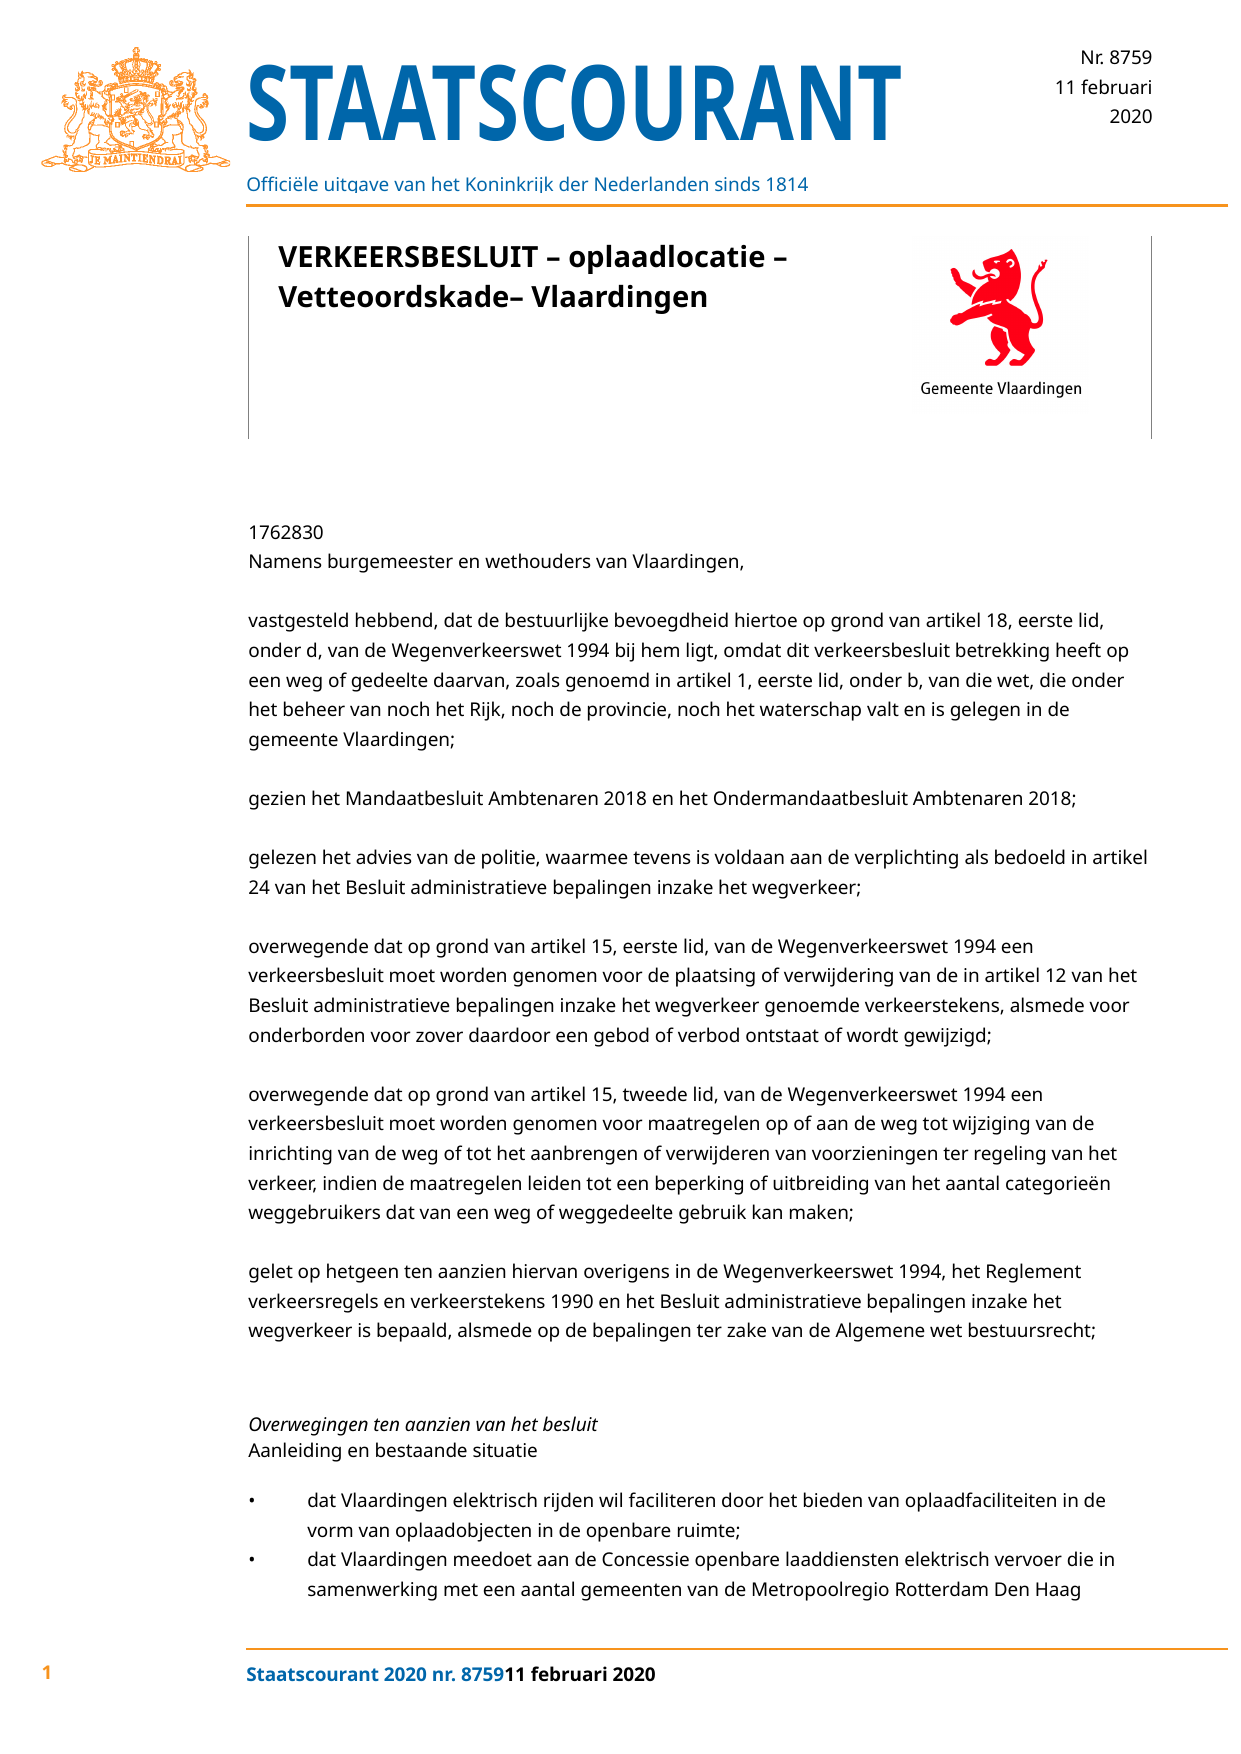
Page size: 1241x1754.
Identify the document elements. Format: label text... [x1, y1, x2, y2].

picture [41, 47, 231, 172]
text Overwegingen ten aanzien van het besluit [248, 1411, 1152, 1437]
text overwegende dat op grond van artikel 15, tweede lid, van de Wegenverkeerswet 1994 een verkeersbesluit moet worden genomen voor maatregelen op of aan de weg tot wijziging van de inrichting van de weg of tot het aanbrengen of verwijderen van voorzieningen ter regeling van het verkeer, indien de maatregelen leiden tot een beperking of uitbreiding van het aantal categorieën weggebruikers dat van een weg of weggedeelte gebruik kan maken; [248, 1081, 1152, 1225]
table_header [850, 236, 912, 413]
text Aanleiding en bestaande situatie [248, 1437, 1152, 1463]
text Namens burgemeester en wethouders van Vlaardingen, [248, 548, 1152, 574]
text gezien het Mandaatbesluit Ambtenaren 2018 en het Ondermandaatbesluit Ambtenaren 2018; [248, 785, 1152, 811]
list dat Vlaardingen elektrisch rijden wil faciliteren door het bieden van oplaadfaciliteiten in de vorm van oplaadobjecten in de openbare ruimte; [248, 1487, 1152, 1543]
text gelezen het advies van de politie, waarmee tevens is voldaan aan de verplichting als bedoeld in artikel 24 van het Besluit administratieve bepalingen inzake het wegverkeer; [248, 844, 1152, 900]
picture [912, 236, 1090, 414]
table_header VERKEERSBESLUIT – oplaadlocatie – Vetteoordskade– Vlaardingen [249, 236, 850, 439]
text gelet op hetgeen ten aanzien hiervan overigens in de Wegenverkeerswet 1994, het Reglement verkeersregels en verkeerstekens 1990 en het Besluit administratieve bepalingen inzake het wegverkeer is bepaald, alsmede op de bepalingen ter zake van de Algemene wet bestuursrecht; [248, 1258, 1152, 1343]
text vastgesteld hebbend, dat de bestuurlijke bevoegdheid hiertoe op grond van artikel 18, eerste lid, onder d, van de Wegenverkeerswet 1994 bij hem ligt, omdat dit verkeersbesluit betrekking heeft op een weg of gedeelte daarvan, zoals genoemd in artikel 1, eerste lid, onder b, van die wet, die onder het beheer van noch het Rijk, noch de provincie, noch het waterschap valt en is gelegen in de gemeente Vlaardingen; [248, 608, 1152, 752]
text overwegende dat op grond van artikel 15, eerste lid, van de Wegenverkeerswet 1994 een verkeersbesluit moet worden genomen voor de plaatsing of verwijdering van de in artikel 12 van het Besluit administratieve bepalingen inzake het wegverkeer genoemde verkeerstekens, alsmede voor onderborden voor zover daardoor een gebod of verbod ontstaat of wordt gewijzigd; [248, 933, 1152, 1048]
list dat Vlaardingen meedoet aan de Concessie openbare laaddiensten elektrisch vervoer die in samenwerking met een aantal gemeenten van de Metropoolregio Rotterdam Den Haag [248, 1547, 1152, 1602]
table_header [1090, 236, 1151, 413]
text 1762830 [248, 519, 1152, 545]
table_header [850, 414, 1151, 439]
